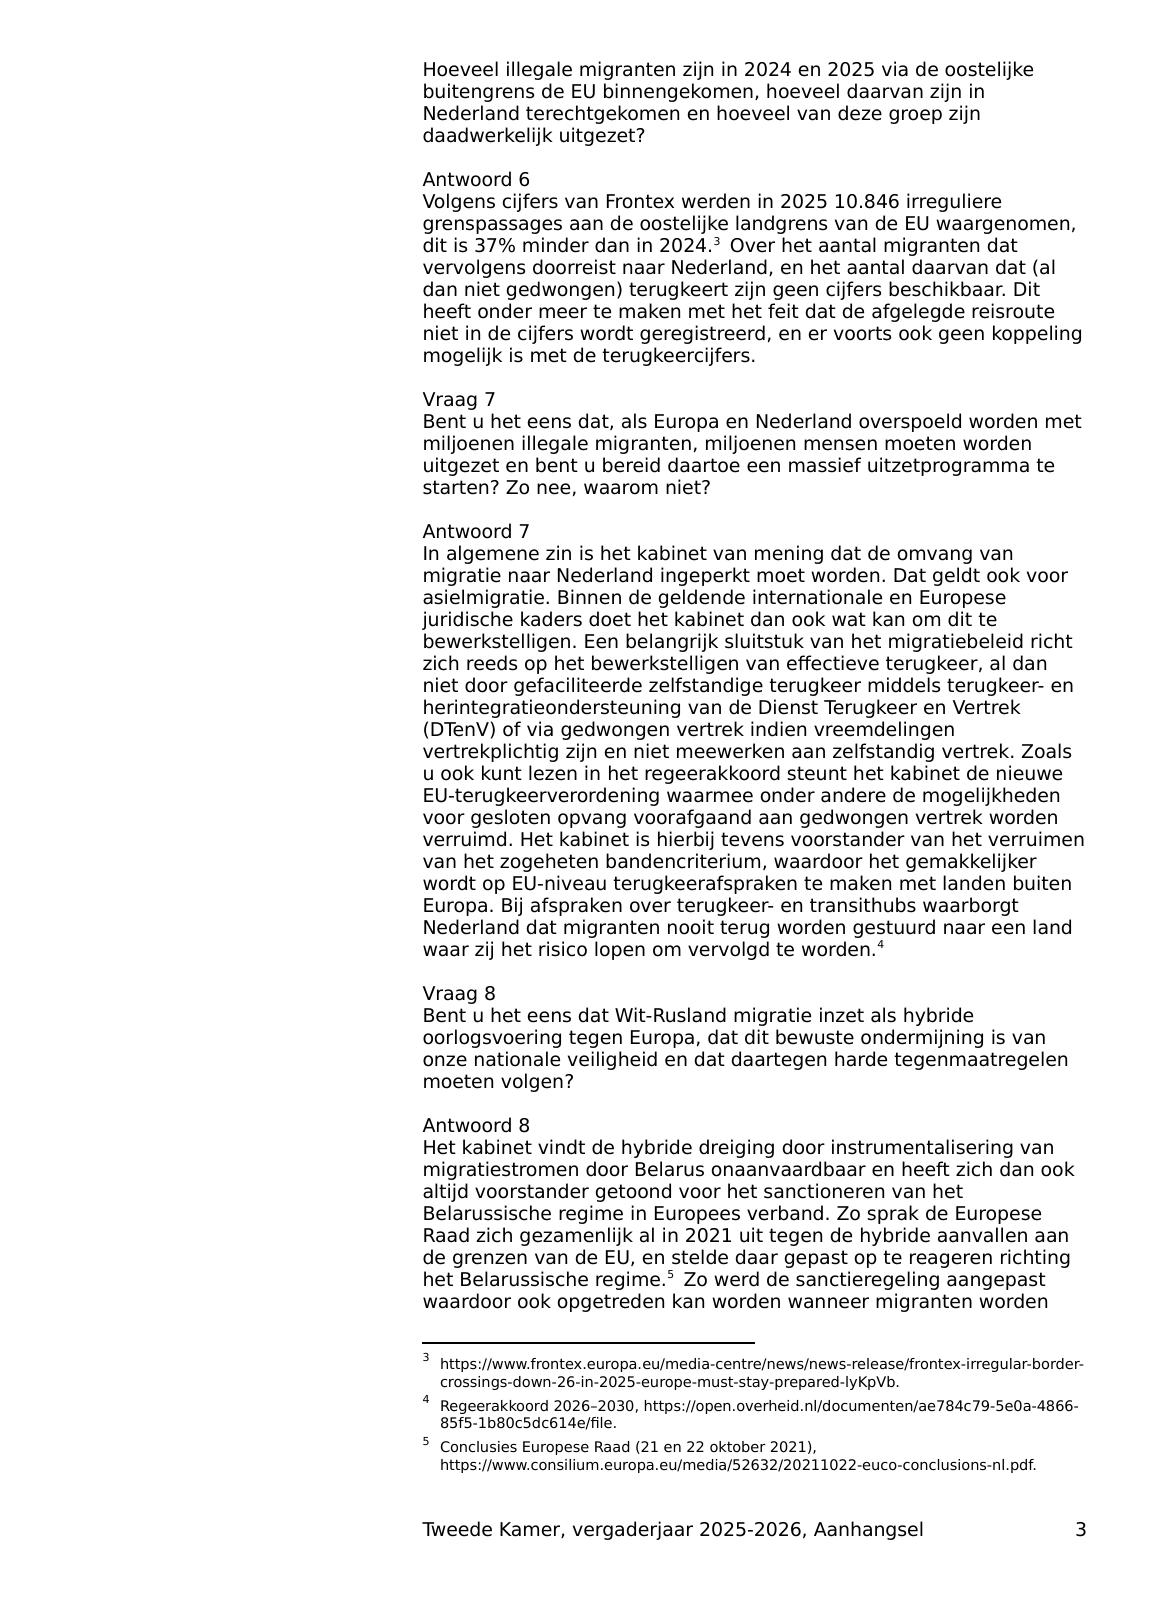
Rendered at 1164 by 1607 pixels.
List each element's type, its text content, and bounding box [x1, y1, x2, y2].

text Het kabinet vindt de hybride dreiging door instrumentalisering van migratiestromen door Belarus onaanvaardbaar en heeft zich dan ook altijd voorstander getoond voor het sanctioneren van het Belarussische regime in Europees verband. Zo sprak de Europese Raad zich gezamenlijk al in 2021 uit tegen de hybride aanvallen aan de grenzen van de EU, en stelde daar gepast op te reageren richting het Belarussische regime. Zo werd de sanctieregeling aangepast waardoor ook opgetreden kan worden wanneer migranten worden [422, 1137, 1087, 1313]
text Bent u het eens dat, als Europa en Nederland overspoeld worden met miljoenen illegale migranten, miljoenen mensen moeten worden uitgezet en bent u bereid daartoe een massief uitzetprogramma te starten? Zo nee, waarom niet? [422, 411, 1087, 499]
text Vraag 7 [422, 389, 1087, 411]
text Hoeveel illegale migranten zijn in 2024 en 2025 via de oostelijke buitengrens de EU binnengekomen, hoeveel daarvan zijn in Nederland terechtgekomen en hoeveel van deze groep zijn daadwerkelijk uitgezet? [422, 59, 1087, 147]
text Antwoord 6 [422, 169, 1087, 191]
text Regeerakkoord 2026–2030, https://open.overheid.nl/documenten/ae784c79-5e0a-4866-85f5-1b80c5dc614e/file. [422, 1393, 1087, 1432]
text Vraag 8 [422, 983, 1087, 1005]
text https://www.frontex.europa.eu/media-centre/news/news-release/frontex-irregular-border-crossings-down-26-in-2025-europe-must-stay-prepared-lyKpVb. [422, 1352, 1087, 1391]
text Antwoord 7 [422, 521, 1087, 543]
text Bent u het eens dat Wit-Rusland migratie inzet als hybride oorlogsvoering tegen Europa, dat dit bewuste ondermijning is van onze nationale veiligheid en dat daartegen harde tegenmaatregelen moeten volgen? [422, 1005, 1087, 1093]
text Volgens cijfers van Frontex werden in 2025 10.846 irreguliere grenspassages aan de oostelijke landgrens van de EU waargenomen, dit is 37% minder dan in 2024. Over het aantal migranten dat vervolgens doorreist naar Nederland, en het aantal daarvan dat (al dan niet gedwongen) terugkeert zijn geen cijfers beschikbaar. Dit heeft onder meer te maken met het feit dat de afgelegde reisroute niet in de cijfers wordt geregistreerd, en er voorts ook geen koppeling mogelijk is met de terugkeercijfers. [422, 191, 1087, 367]
text Conclusies Europese Raad (21 en 22 oktober 2021), https://www.consilium.europa.eu/media/52632/20211022-euco-conclusions-nl.pdf. [422, 1435, 1087, 1474]
text In algemene zin is het kabinet van mening dat de omvang van migratie naar Nederland ingeperkt moet worden. Dat geldt ook voor asielmigratie. Binnen de geldende internationale en Europese juridische kaders doet het kabinet dan ook wat kan om dit te bewerkstelligen. Een belangrijk sluitstuk van het migratiebeleid richt zich reeds op het bewerkstelligen van effectieve terugkeer, al dan niet door gefaciliteerde zelfstandige terugkeer middels terugkeer- en herintegratieondersteuning van de Dienst Terugkeer en Vertrek (DTenV) of via gedwongen vertrek indien vreemdelingen vertrekplichtig zijn en niet meewerken aan zelfstandig vertrek. Zoals u ook kunt lezen in het regeerakkoord steunt het kabinet de nieuwe EU-terugkeerverordening waarmee onder andere de mogelijkheden voor gesloten opvang voorafgaand aan gedwongen vertrek worden verruimd. Het kabinet is hierbij tevens voorstander van het verruimen van het zogeheten bandencriterium, waardoor het gemakkelijker wordt op EU-niveau terugkeerafspraken te maken met landen buiten Europa. Bij afspraken over terugkeer- en transithubs waarborgt Nederland dat migranten nooit terug worden gestuurd naar een land waar zij het risico lopen om vervolgd te worden. [422, 543, 1087, 961]
text Antwoord 8 [422, 1115, 1087, 1137]
